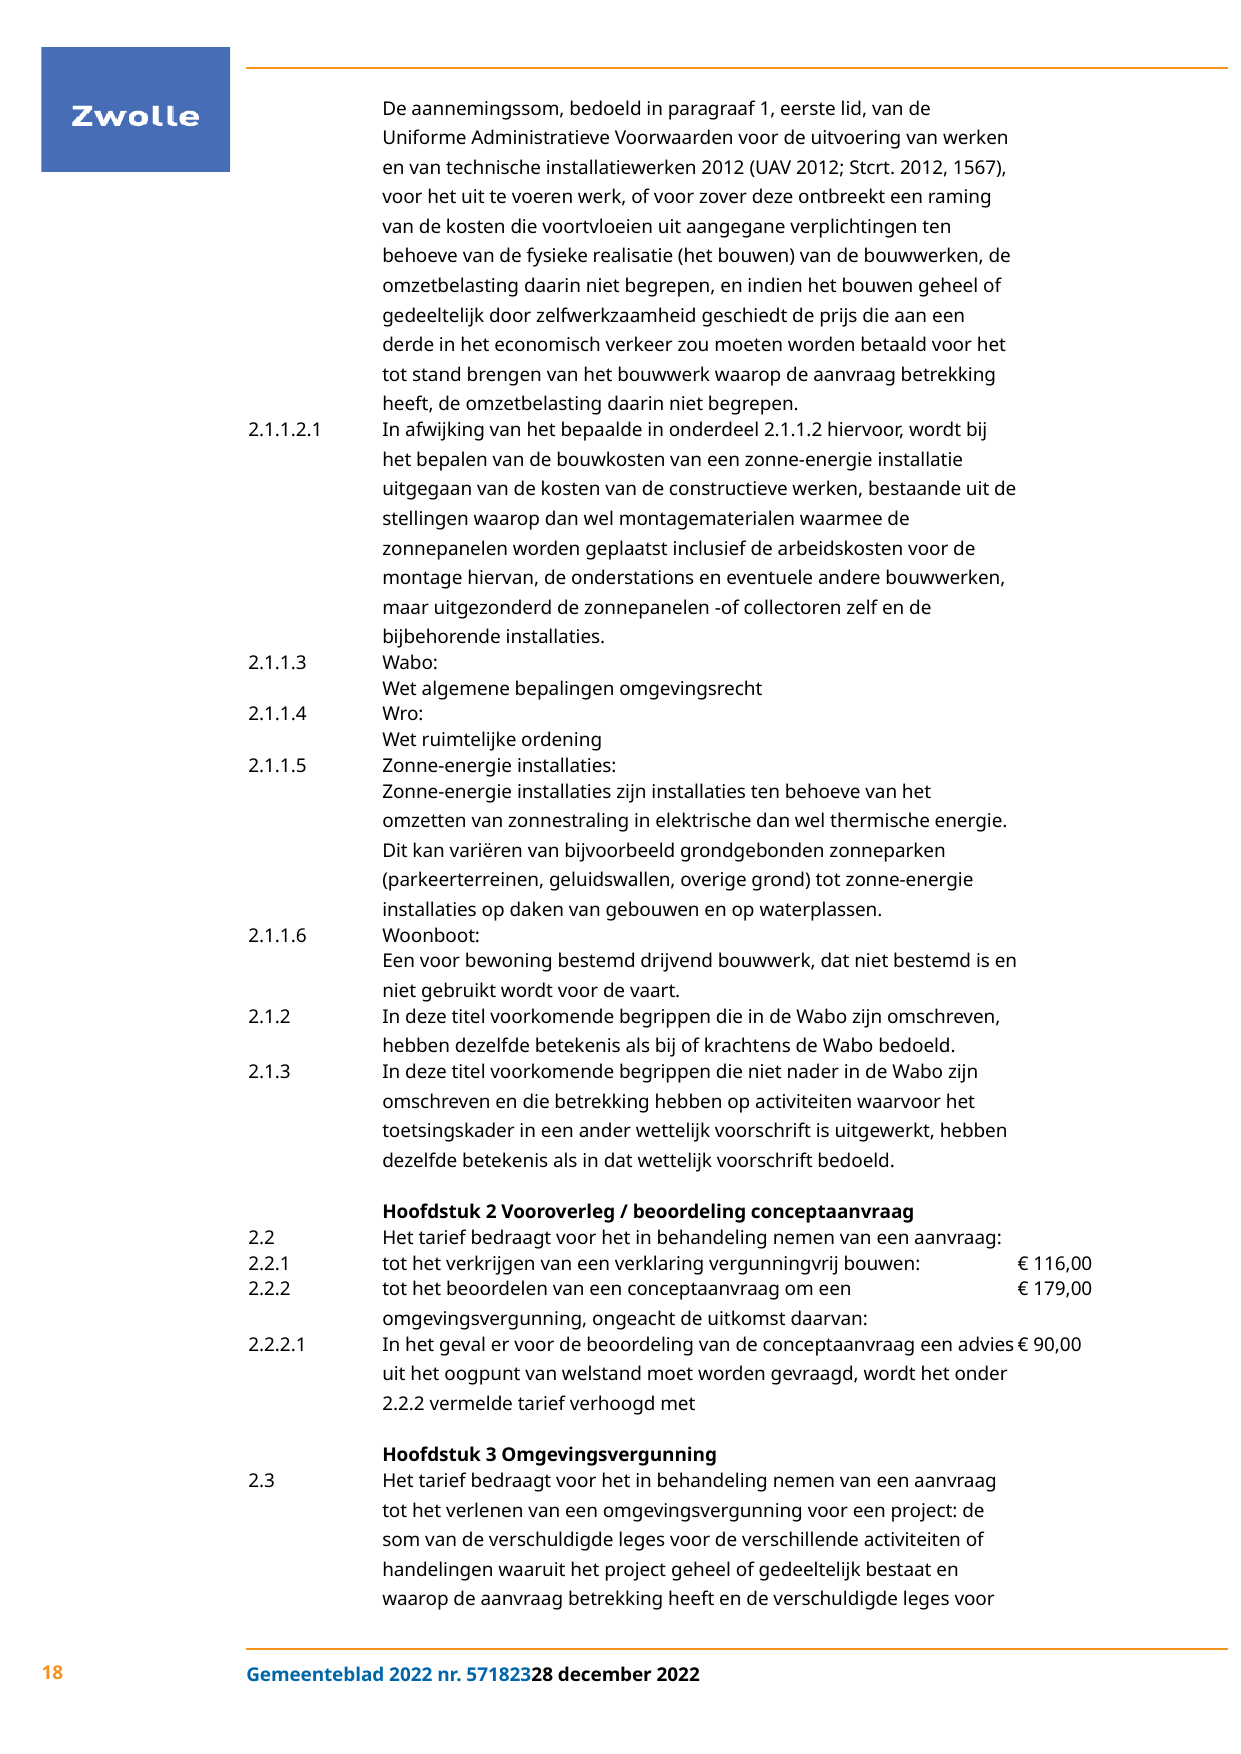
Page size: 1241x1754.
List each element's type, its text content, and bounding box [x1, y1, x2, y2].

table_cell [1018, 701, 1152, 726]
table_cell In afwijking van het bepaalde in onderdeel 2.1.1.2 hiervoor, wordt bij het bepalen van de bouwkosten van een zonne-energie installatie uitgegaan van de kosten van de constructieve werken, bestaande uit de stellingen waarop dan wel montagematerialen waarmee de zonnepanelen worden geplaatst inclusief de arbeidskosten voor de montage hiervan, de onderstations en eventuele andere bouwwerken, maar uitgezonderd de zonnepanelen -of collectoren zelf en de bijbehorende installaties. [382, 416, 1017, 649]
table_cell Wet ruimtelijke ordening [382, 726, 1017, 752]
table_cell [248, 1173, 382, 1198]
table_cell 2.1.1.2.1 [248, 416, 382, 649]
table_cell 2.1.2 [248, 1003, 382, 1058]
table_cell Het tarief bedraagt voor het in behandeling nemen van een aanvraag tot het verlenen van een omgevingsvergunning voor een project: de som van de verschuldigde leges voor de verschillende activiteiten of handelingen waaruit het project geheel of gedeeltelijk bestaat en waarop de aanvraag betrekking heeft en de verschuldigde leges voor [382, 1467, 1017, 1611]
table_cell 2.2.2.1 [248, 1331, 382, 1416]
table_cell Woonboot: [382, 922, 1017, 948]
table_cell Hoofdstuk 2 Vooroverleg / beoordeling conceptaanvraag [382, 1199, 1017, 1224]
table_cell [248, 726, 382, 752]
table_cell [1018, 948, 1152, 1003]
table_cell € 90,00 [1018, 1331, 1152, 1416]
table_cell [248, 675, 382, 701]
table_cell [1018, 649, 1152, 675]
table_cell [382, 1416, 1017, 1442]
table_cell [248, 95, 382, 416]
table_cell € 116,00 [1018, 1250, 1152, 1276]
table_cell [248, 1416, 382, 1442]
table_cell Een voor bewoning bestemd drijvend bouwwerk, dat niet bestemd is en niet gebruikt wordt voor de vaart. [382, 948, 1017, 1003]
table_cell tot het verkrijgen van een verklaring vergunningvrij bouwen: [382, 1250, 1017, 1276]
table_cell [1018, 1058, 1152, 1173]
table_cell Wet algemene bepalingen omgevingsrecht [382, 675, 1017, 701]
table_cell In deze titel voorkomende begrippen die niet nader in de Wabo zijn omschreven en die betrekking hebben op activiteiten waarvoor het toetsingskader in een ander wettelijk voorschrift is uitgewerkt, hebben dezelfde betekenis als in dat wettelijk voorschrift bedoeld. [382, 1058, 1017, 1173]
table_cell tot het beoordelen van een conceptaanvraag om een omgevingsvergunning, ongeacht de uitkomst daarvan: [382, 1276, 1017, 1331]
table_cell Zonne-energie installaties zijn installaties ten behoeve van het omzetten van zonnestraling in elektrische dan wel thermische energie. Dit kan variëren van bijvoorbeeld grondgebonden zonneparken (parkeerterreinen, geluidswallen, overige grond) tot zonne-energie installaties op daken van gebouwen en op waterplassen. [382, 778, 1017, 922]
table_cell De aannemingssom, bedoeld in paragraaf 1, eerste lid, van de Uniforme Administratieve Voorwaarden voor de uitvoering van werken en van technische installatiewerken 2012 (UAV 2012; Stcrt. 2012, 1567), voor het uit te voeren werk, of voor zover deze ontbreekt een raming van de kosten die voortvloeien uit aangegane verplichtingen ten behoeve van de fysieke realisatie (het bouwen) van de bouwwerken, de omzetbelasting daarin niet begrepen, en indien het bouwen geheel of gedeeltelijk door zelfwerkzaamheid geschiedt de prijs die aan een derde in het economisch verkeer zou moeten worden betaald voor het tot stand brengen van het bouwwerk waarop de aanvraag betrekking heeft, de omzetbelasting daarin niet begrepen. [382, 95, 1017, 416]
table_cell [382, 1173, 1017, 1198]
table_cell [1018, 1467, 1152, 1611]
table_cell [1018, 675, 1152, 701]
table_cell [1018, 1199, 1152, 1224]
table_cell Het tarief bedraagt voor het in behandeling nemen van een aanvraag: [382, 1224, 1017, 1250]
table_cell 2.1.1.6 [248, 922, 382, 948]
table_cell 2.2.1 [248, 1250, 382, 1276]
table_cell 2.1.1.4 [248, 701, 382, 726]
table_cell In deze titel voorkomende begrippen die in de Wabo zijn omschreven, hebben dezelfde betekenis als bij of krachtens de Wabo bedoeld. [382, 1003, 1017, 1058]
table_cell Wabo: [382, 649, 1017, 675]
table_cell [1018, 95, 1152, 416]
table_cell [1018, 1224, 1152, 1250]
table_cell 2.2 [248, 1224, 382, 1250]
table_cell Zonne-energie installaties: [382, 752, 1017, 778]
table_cell Wro: [382, 701, 1017, 726]
table_cell [248, 948, 382, 1003]
table_cell [1018, 778, 1152, 922]
picture [41, 47, 231, 172]
table_cell [1018, 1416, 1152, 1442]
table_cell [248, 778, 382, 922]
table_cell [248, 1199, 382, 1224]
table_cell [1018, 1442, 1152, 1467]
table_cell In het geval er voor de beoordeling van de conceptaanvraag een advies uit het oogpunt van welstand moet worden gevraagd, wordt het onder 2.2.2 vermelde tarief verhoogd met [382, 1331, 1017, 1416]
table_cell [1018, 726, 1152, 752]
table_cell 2.2.2 [248, 1276, 382, 1331]
table_cell [1018, 1173, 1152, 1198]
table_cell 2.1.3 [248, 1058, 382, 1173]
table_cell € 179,00 [1018, 1276, 1152, 1331]
table_cell [248, 1442, 382, 1467]
table_cell [1018, 1003, 1152, 1058]
table_cell [1018, 752, 1152, 778]
table_cell 2.1.1.3 [248, 649, 382, 675]
table_cell [1018, 416, 1152, 649]
table_cell Hoofdstuk 3 Omgevingsvergunning [382, 1442, 1017, 1467]
table_cell 2.1.1.5 [248, 752, 382, 778]
table_cell [1018, 922, 1152, 948]
table_cell 2.3 [248, 1467, 382, 1611]
